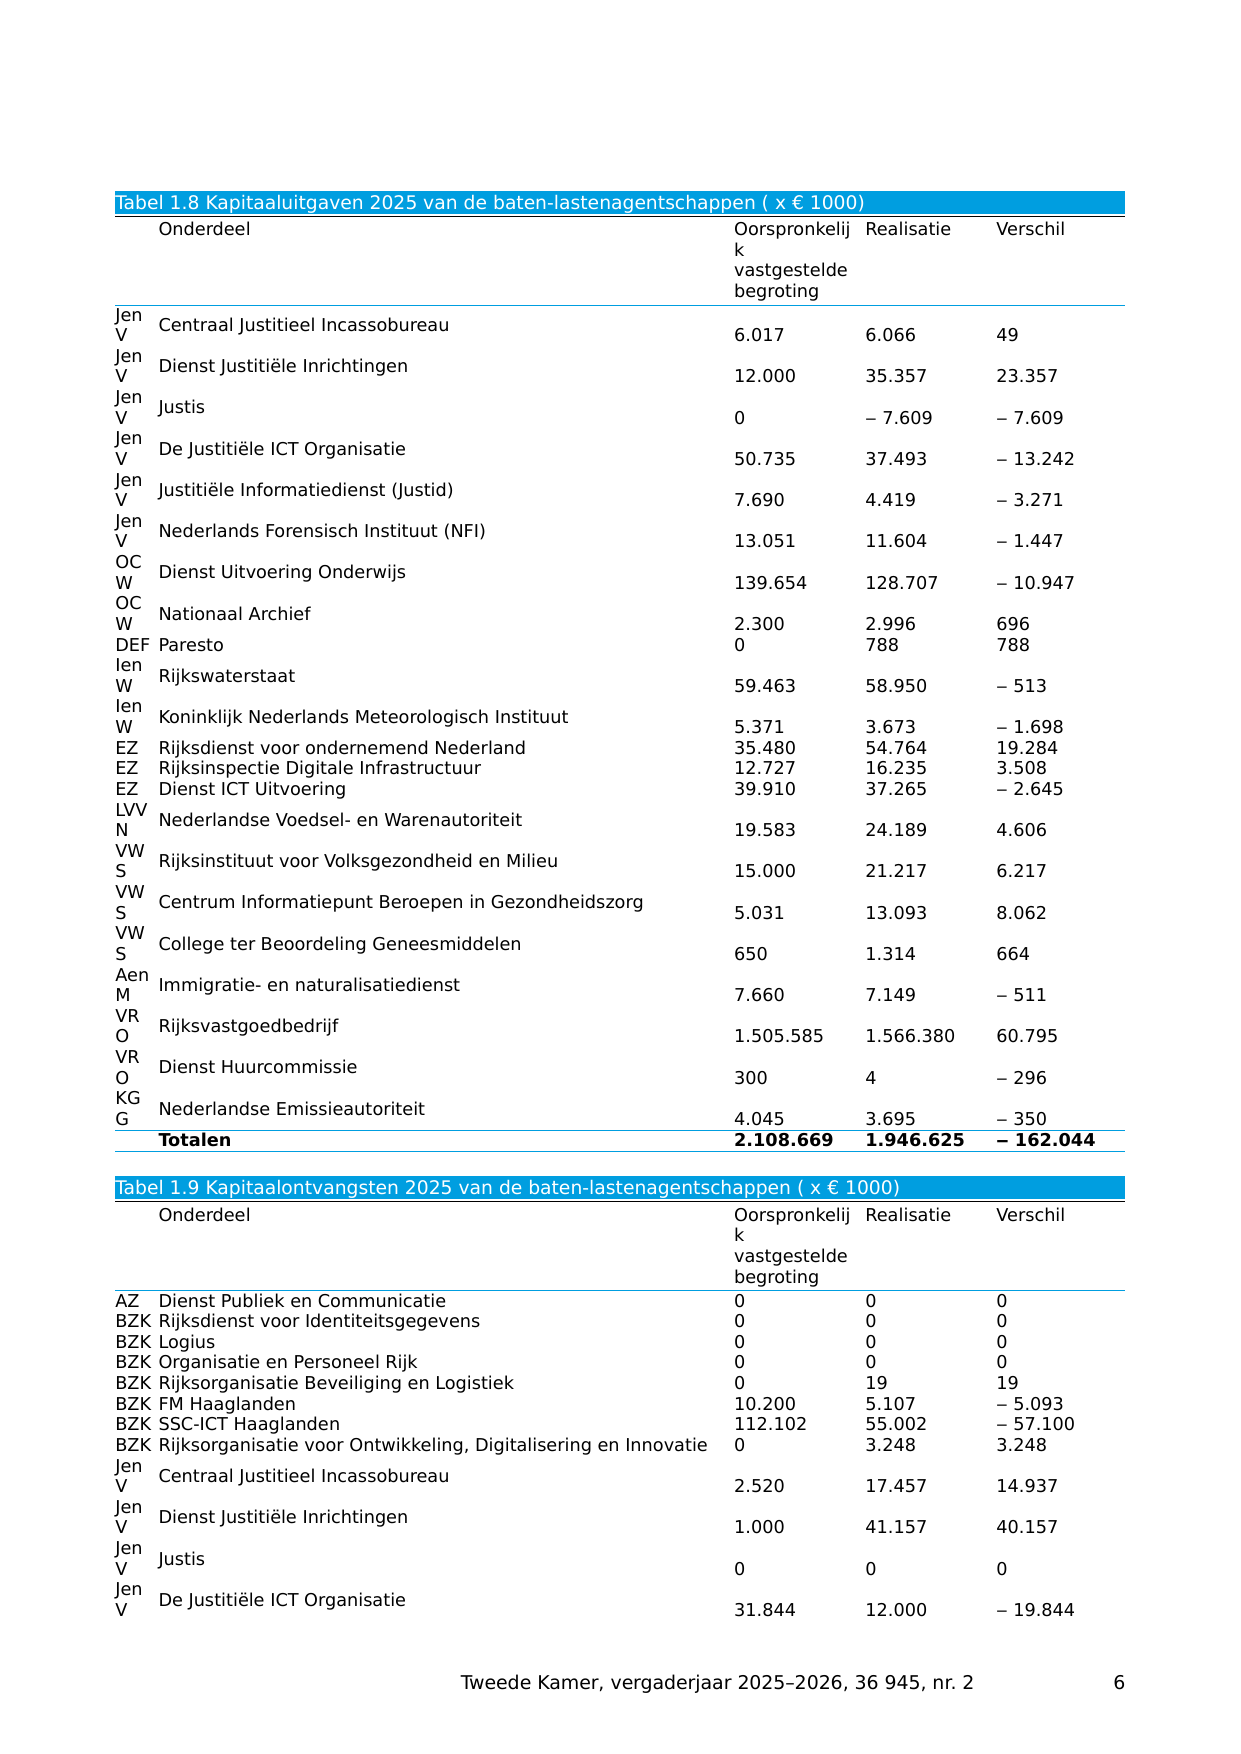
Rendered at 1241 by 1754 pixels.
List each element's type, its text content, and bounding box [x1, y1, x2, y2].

table_cell ‒ 10.947 [993, 552, 1125, 593]
table_cell 0 [993, 1353, 1125, 1373]
table_cell Totalen [155, 1131, 731, 1151]
table_cell Justis [155, 1538, 731, 1579]
table_cell Dienst Justitiële Inrichtingen [155, 346, 731, 387]
table_cell Koninklijk Nederlands Meteorologisch Instituut [155, 696, 731, 738]
table_cell 10.200 [731, 1394, 862, 1414]
table_cell ‒ 19.844 [993, 1579, 1125, 1621]
table_cell JenV [115, 1579, 155, 1621]
table_cell JenV [115, 387, 155, 428]
table_cell FM Haaglanden [155, 1394, 731, 1414]
table_cell 0 [862, 1538, 993, 1579]
table_cell Onderdeel [155, 1202, 731, 1290]
table_cell 39.910 [731, 779, 862, 799]
table_cell VRO [115, 1047, 155, 1088]
table_cell 0 [731, 635, 862, 655]
table_cell ‒ 511 [993, 965, 1125, 1006]
table_cell JenV [115, 428, 155, 469]
table_cell 41.157 [862, 1497, 993, 1538]
table_cell 1.566.380 [862, 1006, 993, 1047]
table_cell 2.520 [731, 1456, 862, 1497]
table_cell 55.002 [862, 1414, 993, 1435]
table_cell 1.314 [862, 923, 993, 964]
table_cell 1.946.625 [862, 1131, 993, 1151]
table_cell 11.604 [862, 511, 993, 552]
table_cell Nationaal Archief [155, 593, 731, 634]
table_cell 6.066 [862, 306, 993, 346]
table_cell JenV [115, 511, 155, 552]
table_cell [115, 1131, 155, 1151]
table_cell 35.480 [731, 738, 862, 758]
table_cell 7.149 [862, 965, 993, 1006]
table_cell 58.950 [862, 655, 993, 696]
table_cell BZK [115, 1394, 155, 1414]
table_cell ‒ 3.271 [993, 470, 1125, 511]
table_cell 3.248 [862, 1435, 993, 1456]
table_cell IenW [115, 696, 155, 738]
table_cell 0 [731, 1373, 862, 1394]
table_cell De Justitiële ICT Organisatie [155, 1579, 731, 1621]
table_cell Nederlandse Emissieautoriteit [155, 1088, 731, 1129]
table_cell JenV [115, 1538, 155, 1579]
table_cell OCW [115, 552, 155, 593]
table_cell 0 [993, 1332, 1125, 1352]
table_cell 5.371 [731, 696, 862, 738]
table_cell Centraal Justitieel Incassobureau [155, 1456, 731, 1497]
table_cell Immigratie- en naturalisatiedienst [155, 965, 731, 1006]
table_cell 12.727 [731, 758, 862, 779]
table_cell 12.000 [731, 346, 862, 387]
table_cell 4.419 [862, 470, 993, 511]
table_cell 0 [862, 1291, 993, 1311]
table_cell 24.189 [862, 800, 993, 841]
table_cell 23.357 [993, 346, 1125, 387]
table_cell IenW [115, 655, 155, 696]
table_cell Justis [155, 387, 731, 428]
table_cell BZK [115, 1311, 155, 1332]
table_cell 8.062 [993, 882, 1125, 923]
table_cell 300 [731, 1047, 862, 1088]
table_cell Rijksinspectie Digitale Infrastructuur [155, 758, 731, 779]
table_cell Rijksorganisatie Beveiliging en Logistiek [155, 1373, 731, 1394]
table_cell Justitiële Informatiedienst (Justid) [155, 470, 731, 511]
table_cell VWS [115, 882, 155, 923]
table_cell Nederlands Forensisch Instituut (NFI) [155, 511, 731, 552]
table_cell 4.045 [731, 1088, 862, 1129]
table_cell BZK [115, 1435, 155, 1456]
table_cell 788 [993, 635, 1125, 655]
table_cell EZ [115, 738, 155, 758]
table_cell 37.265 [862, 779, 993, 799]
table_cell Verschil [993, 1202, 1125, 1290]
table_cell 15.000 [731, 841, 862, 882]
table_cell 19 [993, 1373, 1125, 1394]
table_cell 37.493 [862, 428, 993, 469]
table_cell 0 [731, 1291, 862, 1311]
table_cell ‒ 296 [993, 1047, 1125, 1088]
table_cell Rijksinstituut voor Volksgezondheid en Milieu [155, 841, 731, 882]
table_cell 13.051 [731, 511, 862, 552]
table_cell VWS [115, 923, 155, 964]
table_cell Onderdeel [155, 217, 731, 304]
table_cell 4 [862, 1047, 993, 1088]
table_cell 2.300 [731, 593, 862, 634]
table_cell BZK [115, 1353, 155, 1373]
table_cell BZK [115, 1414, 155, 1435]
table_cell 0 [862, 1311, 993, 1332]
table_cell 650 [731, 923, 862, 964]
table_cell Centrum Informatiepunt Beroepen in Gezondheidszorg [155, 882, 731, 923]
table_cell EZ [115, 758, 155, 779]
table_cell SSC-ICT Haaglanden [155, 1414, 731, 1435]
table_cell 139.654 [731, 552, 862, 593]
table_cell 4.606 [993, 800, 1125, 841]
table_cell 31.844 [731, 1579, 862, 1621]
table_cell BZK [115, 1332, 155, 1352]
table_cell ‒ 2.645 [993, 779, 1125, 799]
table_cell 6.017 [731, 306, 862, 346]
table_cell 1.505.585 [731, 1006, 862, 1047]
table_cell VWS [115, 841, 155, 882]
table_cell JenV [115, 346, 155, 387]
table_cell Centraal Justitieel Incassobureau [155, 306, 731, 346]
table_cell Dienst Publiek en Communicatie [155, 1291, 731, 1311]
table_cell 696 [993, 593, 1125, 634]
table_cell 49 [993, 306, 1125, 346]
table_cell ‒ 13.242 [993, 428, 1125, 469]
table_cell 19.284 [993, 738, 1125, 758]
table_cell 6.217 [993, 841, 1125, 882]
table_cell 0 [731, 387, 862, 428]
table_cell ‒ 162.044 [993, 1131, 1125, 1151]
table_cell De Justitiële ICT Organisatie [155, 428, 731, 469]
table_cell 5.107 [862, 1394, 993, 1414]
table_cell 128.707 [862, 552, 993, 593]
table_cell 14.937 [993, 1456, 1125, 1497]
table_cell 0 [731, 1538, 862, 1579]
table_cell [115, 1202, 155, 1290]
table_cell ‒ 7.609 [862, 387, 993, 428]
table_cell 13.093 [862, 882, 993, 923]
table_cell 54.764 [862, 738, 993, 758]
table_cell 0 [731, 1332, 862, 1352]
table_cell 664 [993, 923, 1125, 964]
table_cell Dienst Justitiële Inrichtingen [155, 1497, 731, 1538]
table_cell ‒ 1.447 [993, 511, 1125, 552]
table_cell ‒ 57.100 [993, 1414, 1125, 1435]
table_cell 3.508 [993, 758, 1125, 779]
table_cell OCW [115, 593, 155, 634]
table_cell Rijksvastgoedbedrijf [155, 1006, 731, 1047]
table_cell BZK [115, 1373, 155, 1394]
table_cell ‒ 513 [993, 655, 1125, 696]
table_cell 0 [731, 1353, 862, 1373]
table_cell College ter Beoordeling Geneesmiddelen [155, 923, 731, 964]
table_cell 19 [862, 1373, 993, 1394]
table_cell 0 [862, 1332, 993, 1352]
table_cell LVVN [115, 800, 155, 841]
table_cell 2.996 [862, 593, 993, 634]
table_cell Rijksdienst voor Identiteitsgegevens [155, 1311, 731, 1332]
table_cell 19.583 [731, 800, 862, 841]
table_cell 3.695 [862, 1088, 993, 1129]
table_cell Organisatie en Personeel Rijk [155, 1353, 731, 1373]
table_cell 3.248 [993, 1435, 1125, 1456]
table_cell 0 [993, 1291, 1125, 1311]
table_cell JenV [115, 1456, 155, 1497]
table_cell Rijksorganisatie voor Ontwikkeling, Digitalisering en Innovatie [155, 1435, 731, 1456]
table_cell 0 [993, 1538, 1125, 1579]
table_cell Realisatie [862, 217, 993, 304]
table_cell 112.102 [731, 1414, 862, 1435]
table_cell Dienst Huurcommissie [155, 1047, 731, 1088]
table_cell 17.457 [862, 1456, 993, 1497]
table_cell [115, 217, 155, 304]
table_cell 7.690 [731, 470, 862, 511]
table_cell 0 [731, 1311, 862, 1332]
table_cell EZ [115, 779, 155, 799]
table_cell JenV [115, 1497, 155, 1538]
table_cell Dienst ICT Uitvoering [155, 779, 731, 799]
table_cell JenV [115, 470, 155, 511]
table_cell Verschil [993, 217, 1125, 304]
table_cell 788 [862, 635, 993, 655]
table_cell JenV [115, 306, 155, 346]
table_cell DEF [115, 635, 155, 655]
table_cell 12.000 [862, 1579, 993, 1621]
table_cell 3.673 [862, 696, 993, 738]
table_cell 59.463 [731, 655, 862, 696]
table_cell ‒ 1.698 [993, 696, 1125, 738]
table_cell Realisatie [862, 1202, 993, 1290]
table_cell ‒ 5.093 [993, 1394, 1125, 1414]
table_cell ‒ 7.609 [993, 387, 1125, 428]
table_cell 50.735 [731, 428, 862, 469]
table_cell 0 [731, 1435, 862, 1456]
table_cell VRO [115, 1006, 155, 1047]
table_cell 0 [993, 1311, 1125, 1332]
table_cell ‒ 350 [993, 1088, 1125, 1129]
table_cell Dienst Uitvoering Onderwijs [155, 552, 731, 593]
table_cell Rijksdienst voor ondernemend Nederland [155, 738, 731, 758]
table_cell AZ [115, 1291, 155, 1311]
table_cell AenM [115, 965, 155, 1006]
table_cell 2.108.669 [731, 1131, 862, 1151]
table_cell Oorspronkelijk vastgestelde begroting [731, 1202, 862, 1290]
table_cell 40.157 [993, 1497, 1125, 1538]
table_cell Paresto [155, 635, 731, 655]
table_cell 7.660 [731, 965, 862, 1006]
table_cell 1.000 [731, 1497, 862, 1538]
table_cell 16.235 [862, 758, 993, 779]
table_cell Rijkswaterstaat [155, 655, 731, 696]
table_cell 35.357 [862, 346, 993, 387]
table_cell 0 [862, 1353, 993, 1373]
table_cell KGG [115, 1088, 155, 1129]
table_cell 21.217 [862, 841, 993, 882]
table_cell 5.031 [731, 882, 862, 923]
table_cell 60.795 [993, 1006, 1125, 1047]
table_cell Oorspronkelijk vastgestelde begroting [731, 217, 862, 304]
table_cell Logius [155, 1332, 731, 1352]
table_cell Nederlandse Voedsel- en Warenautoriteit [155, 800, 731, 841]
